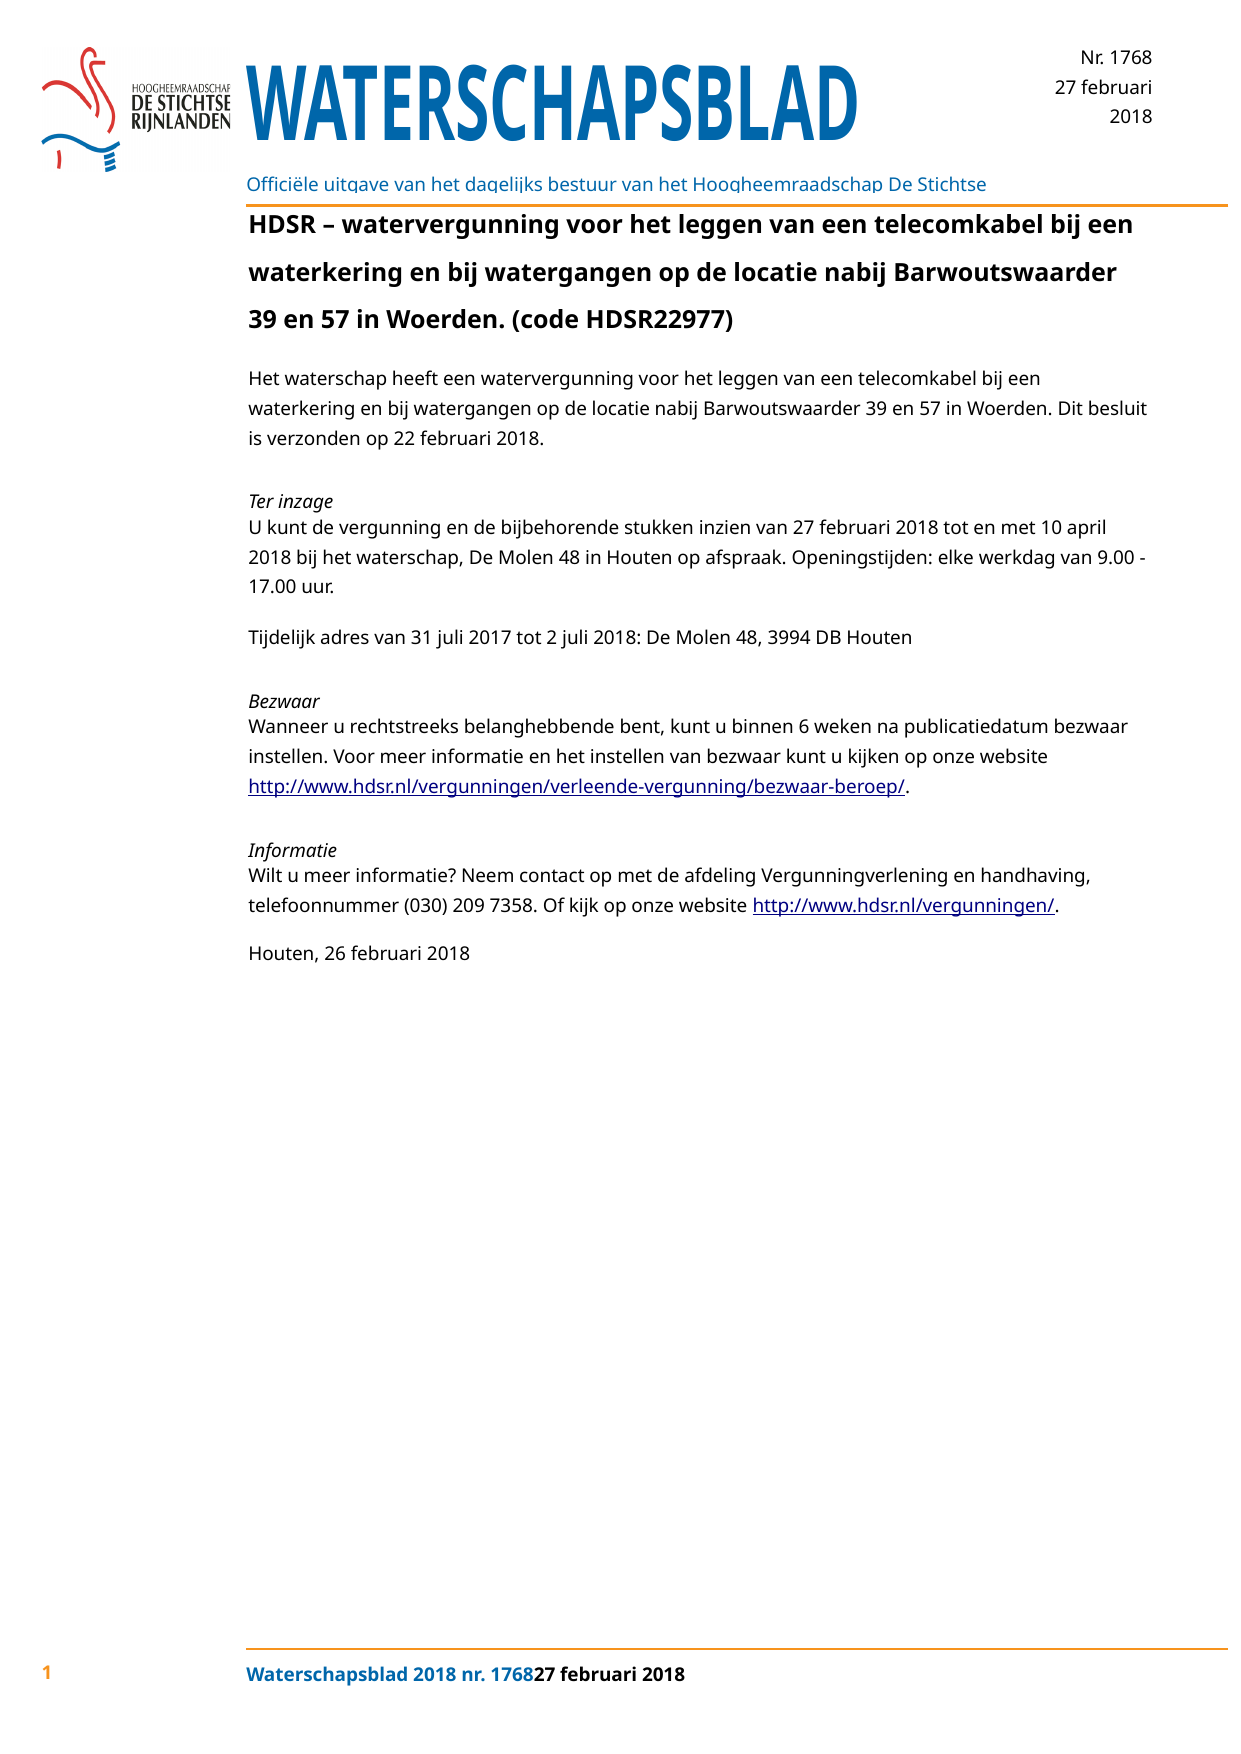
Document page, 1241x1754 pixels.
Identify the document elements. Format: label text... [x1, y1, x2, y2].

text Wanneer u rechtstreeks belanghebbende bent, kunt u binnen 6 weken na publicatiedatum bezwaar instellen. Voor meer informatie en het instellen van bezwaar kunt u kijken op onze website http://www.hdsr.nl/vergunningen/verleende-vergunning/bezwaar-beroep/. [248, 714, 1152, 798]
text Het waterschap heeft een watervergunning voor het leggen van een telecomkabel bij een waterkering en bij watergangen op de locatie nabij Barwoutswaarder 39 en 57 in Woerden. Dit besluit is verzonden op 22 februari 2018. [248, 366, 1152, 450]
text Wilt u meer informatie? Neem contact op met de afdeling Vergunningverlening en handhaving, telefoonnummer (030) 209 7358. Of kijk op onze website http://www.hdsr.nl/vergunningen/. [248, 862, 1152, 918]
text Tijdelijk adres van 31 juli 2017 tot 2 juli 2018: De Molen 48, 3994 DB Houten [248, 624, 1152, 650]
text HDSR – watervergunning voor het leggen van een telecomkabel bij een waterkering en bij watergangen op de locatie nabij Barwoutswaarder 39 en 57 in Woerden. (code HDSR22977) [248, 207, 1152, 336]
text U kunt de vergunning en de bijbehorende stukken inzien van 27 februari 2018 tot en met 10 april 2018 bij het waterschap, De Molen 48 in Houten op afspraak. Openingstijden: elke werkdag van 9.00 - 17.00 uur. [248, 514, 1152, 599]
text Bezwaar [248, 688, 1152, 714]
text Houten, 26 februari 2018 [248, 940, 1152, 966]
text Informatie [248, 837, 1152, 862]
picture [41, 47, 231, 172]
text Ter inzage [248, 489, 1152, 514]
